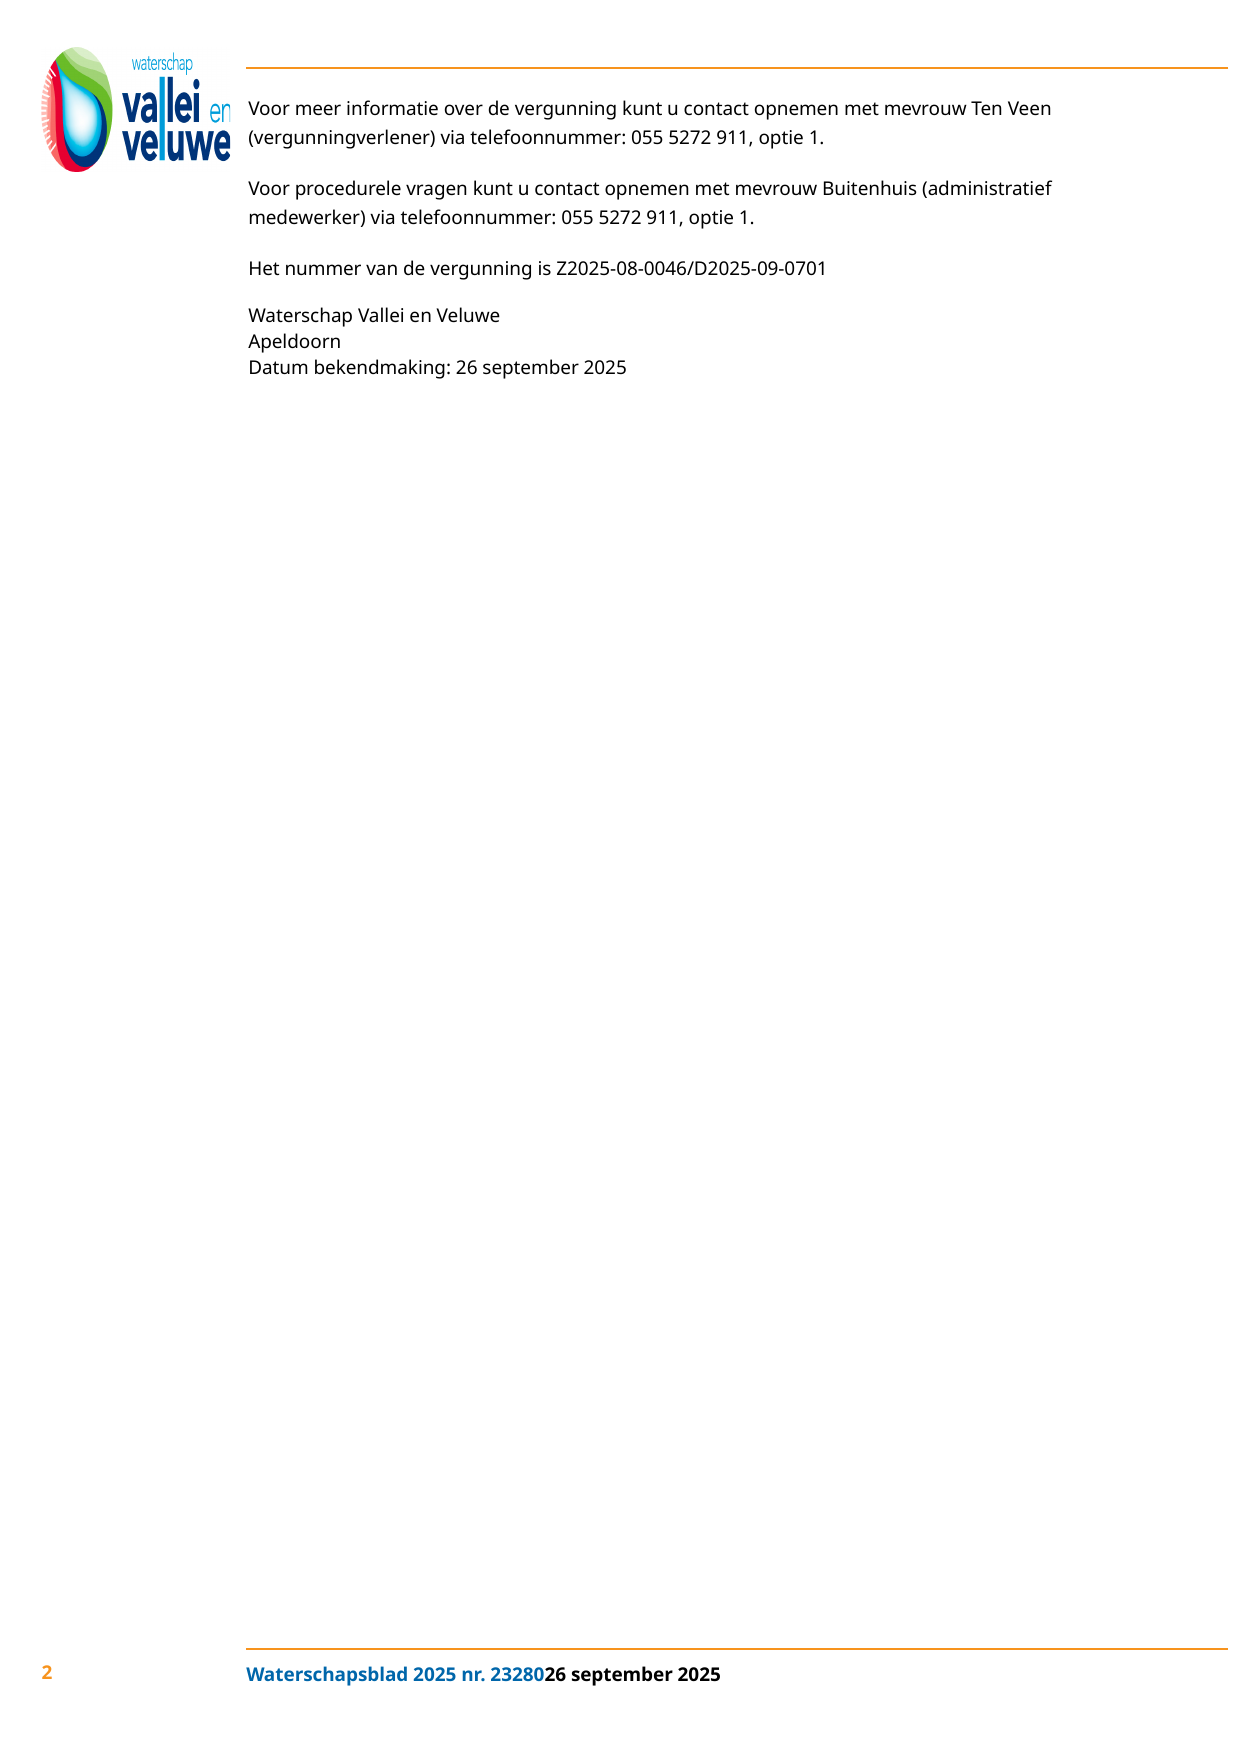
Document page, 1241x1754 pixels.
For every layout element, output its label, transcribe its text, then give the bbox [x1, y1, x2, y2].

text Voor procedurele vragen kunt u contact opnemen met mevrouw Buitenhuis (administratief medewerker) via telefoonnummer: 055 5272 911, optie 1. [248, 175, 1152, 230]
text Waterschap Vallei en Veluwe [248, 303, 1152, 328]
text Apeldoorn [248, 328, 1152, 354]
picture [41, 47, 231, 172]
text Het nummer van de vergunning is Z2025-08-0046/D2025-09-0701 [248, 255, 1152, 281]
text Voor meer informatie over de vergunning kunt u contact opnemen met mevrouw Ten Veen (vergunningverlener) via telefoonnummer: 055 5272 911, optie 1. [248, 95, 1152, 150]
text Datum bekendmaking: 26 september 2025 [248, 354, 1152, 380]
